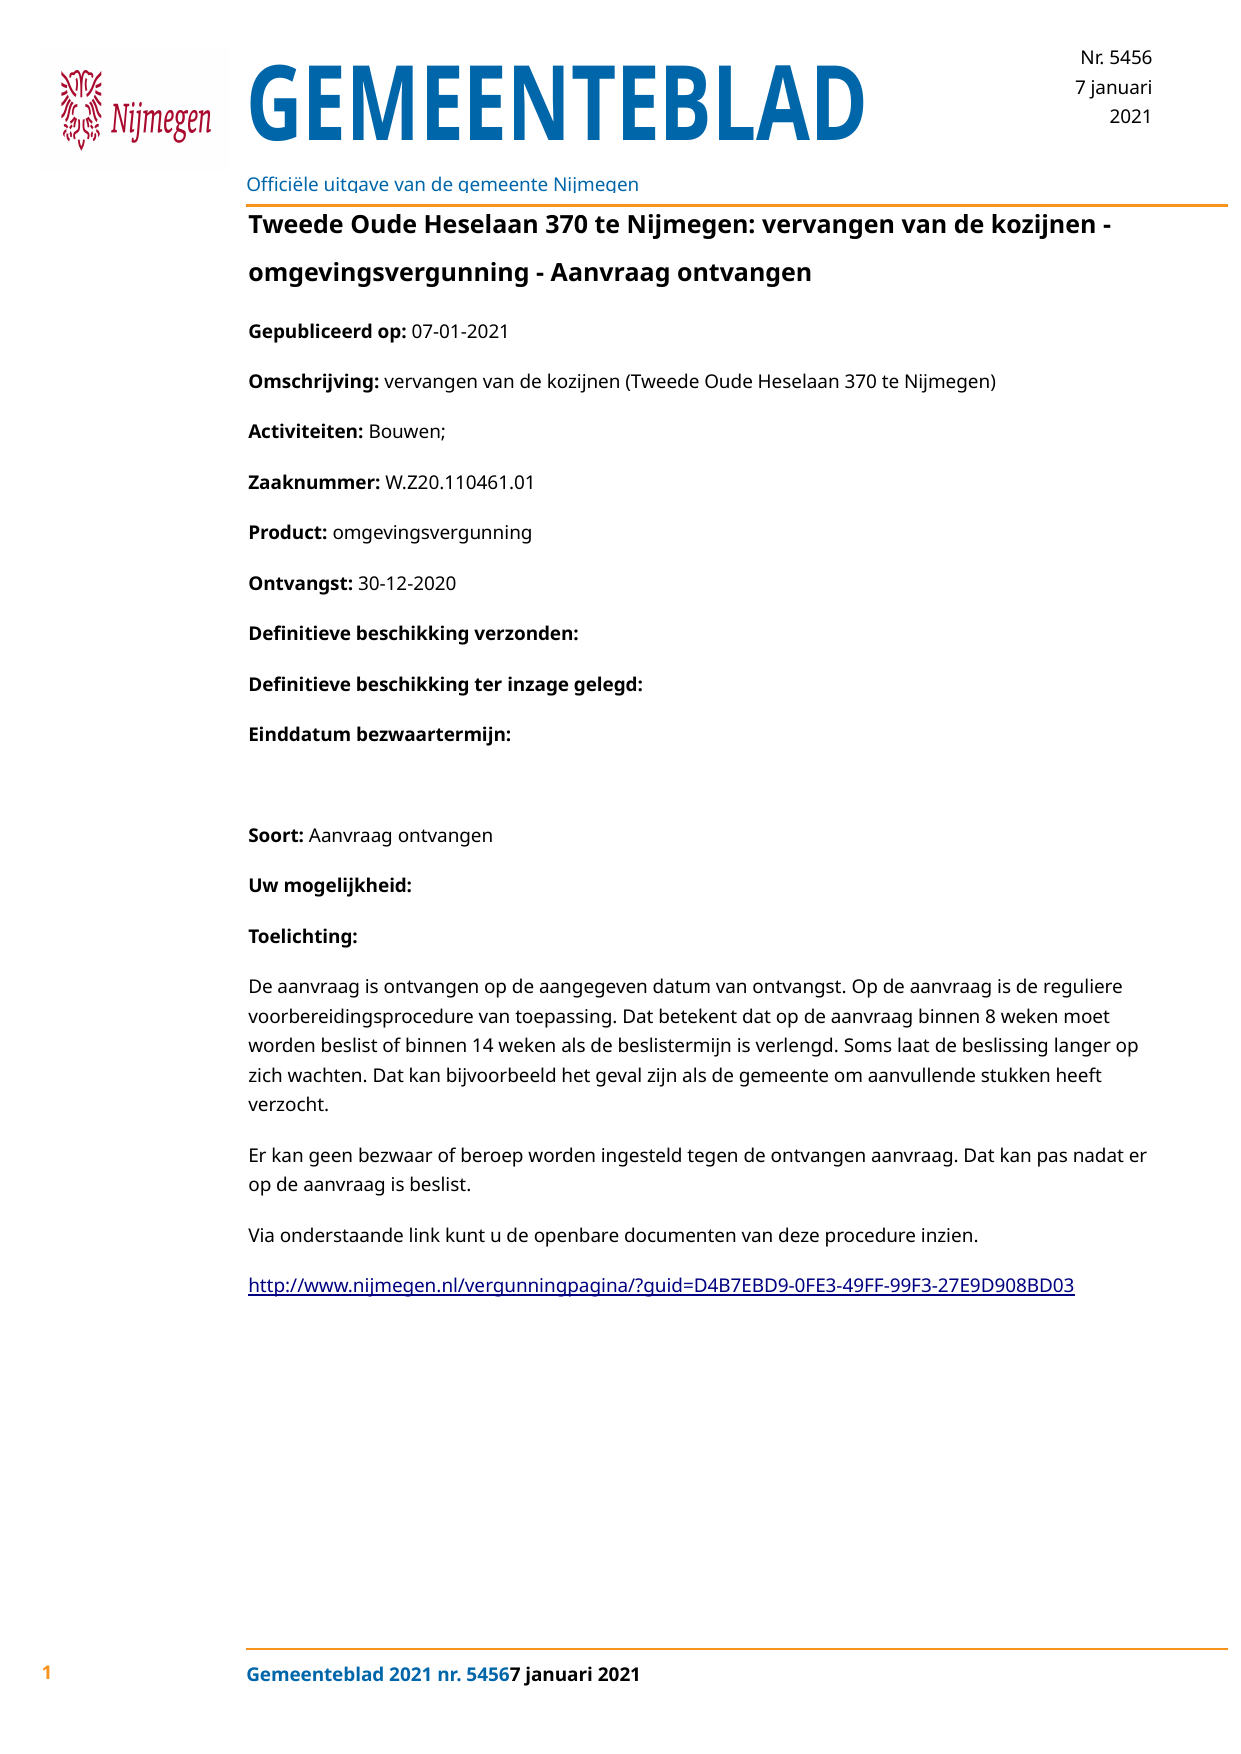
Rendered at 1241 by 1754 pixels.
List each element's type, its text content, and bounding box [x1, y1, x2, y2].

text Via onderstaande link kunt u de openbare documenten van deze procedure inzien. [248, 1222, 1152, 1248]
text Definitieve beschikking verzonden: [248, 620, 1152, 646]
text Soort: Aanvraag ontvangen [248, 822, 1152, 848]
text Definitieve beschikking ter inzage gelegd: [248, 671, 1152, 697]
text Activiteiten: Bouwen; [248, 419, 1152, 444]
text http://www.nijmegen.nl/vergunningpagina/?guid=D4B7EBD9-0FE3-49FF-99F3-27E9D908BD03 [248, 1272, 1152, 1298]
text Uw mogelijkheid: [248, 872, 1152, 898]
text Product: omgevingsvergunning [248, 519, 1152, 545]
text Toelichting: [248, 923, 1152, 949]
text Omschrijving: vervangen van de kozijnen (Tweede Oude Heselaan 370 te Nijmegen) [248, 368, 1152, 394]
picture [41, 47, 231, 172]
text Gepubliceerd op: 07-01-2021 [248, 318, 1152, 344]
text Tweede Oude Heselaan 370 te Nijmegen: vervangen van de kozijnen - omgevingsvergunning - Aanvraag ontvangen [248, 207, 1152, 288]
text Zaaknummer: W.Z20.110461.01 [248, 469, 1152, 495]
text Ontvangst: 30-12-2020 [248, 570, 1152, 596]
text De aanvraag is ontvangen op de aangegeven datum van ontvangst. Op de aanvraag is de reguliere voorbereidingsprocedure van toepassing. Dat betekent dat op de aanvraag binnen 8 weken moet worden beslist of binnen 14 weken als de beslistermijn is verlengd. Soms laat de beslissing langer op zich wachten. Dat kan bijvoorbeeld het geval zijn als de gemeente om aanvullende stukken heeft verzocht. [248, 973, 1152, 1117]
text Er kan geen bezwaar of beroep worden ingesteld tegen de ontvangen aanvraag. Dat kan pas nadat er op de aanvraag is beslist. [248, 1142, 1152, 1197]
text Einddatum bezwaartermijn: [248, 721, 1152, 747]
